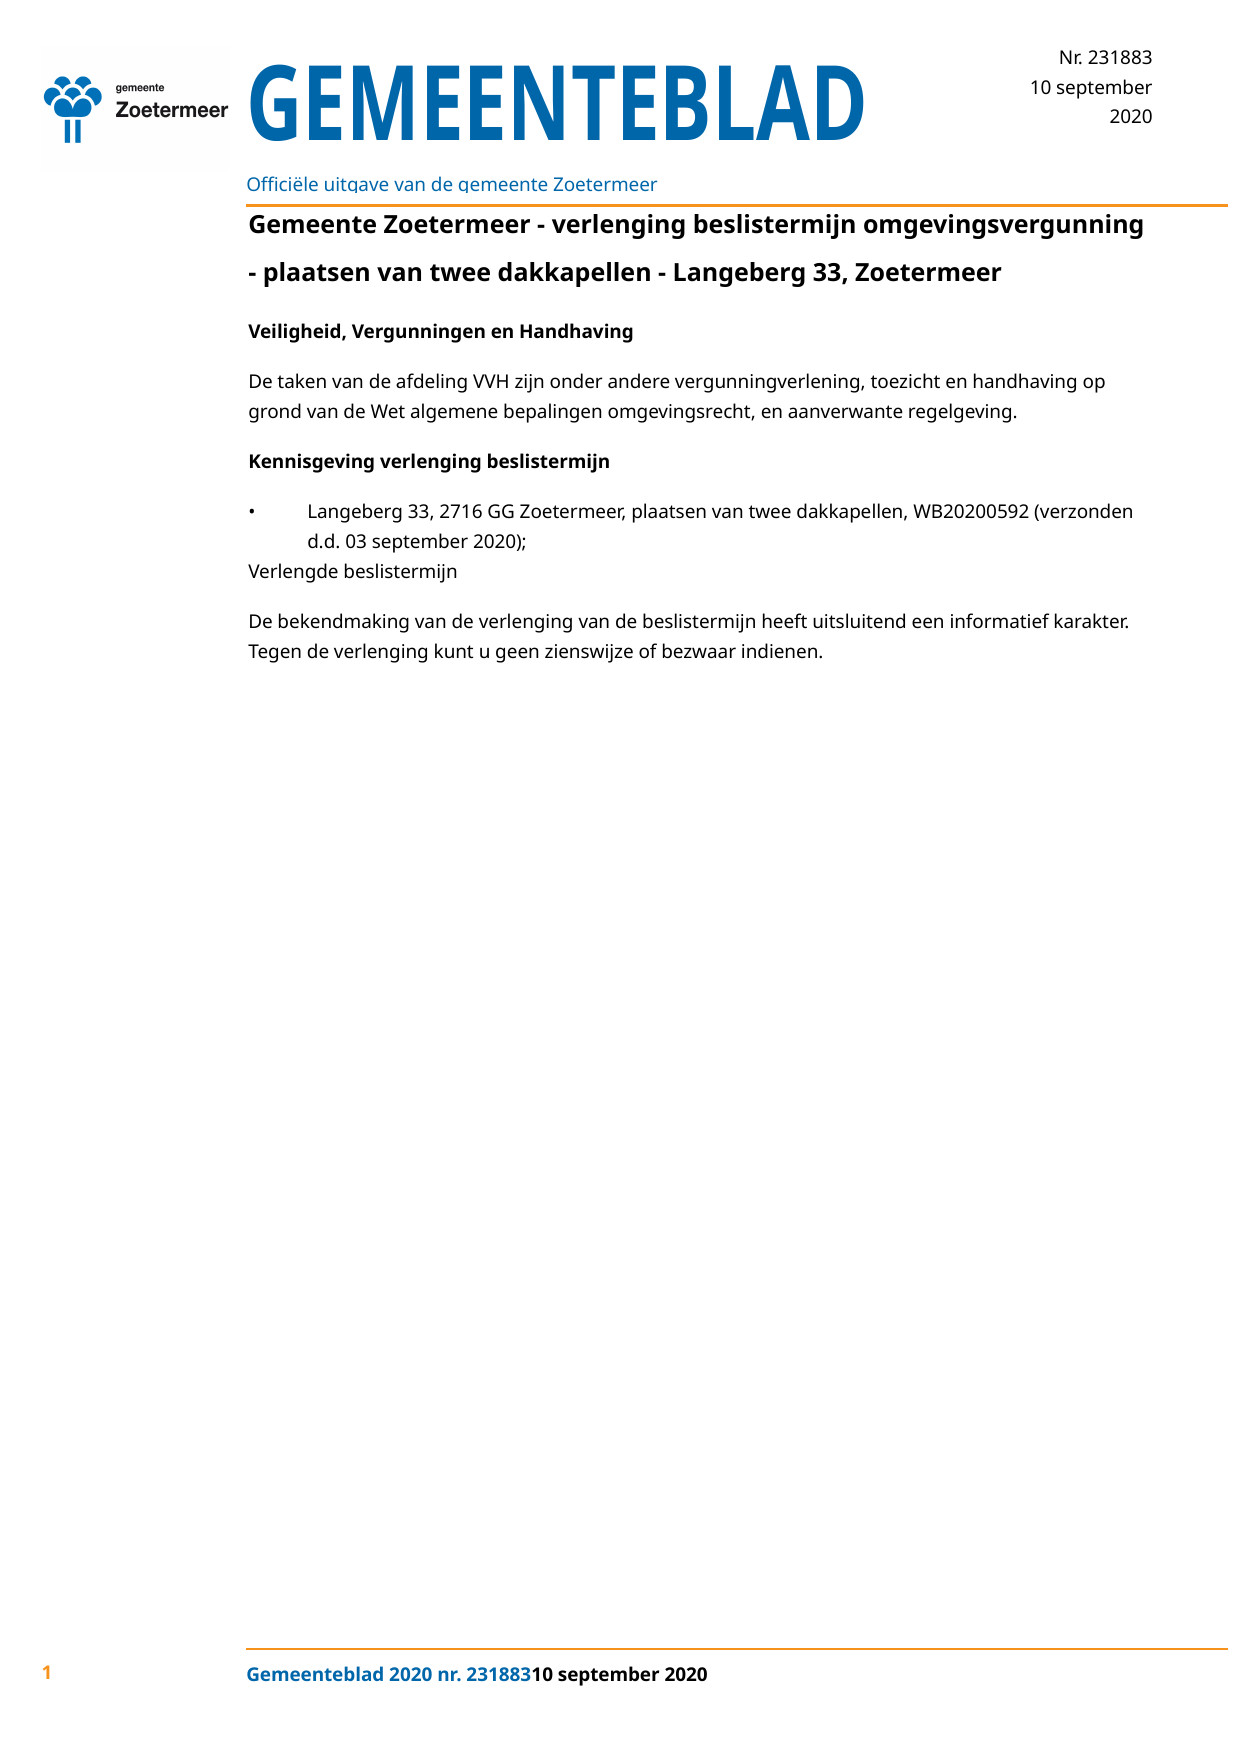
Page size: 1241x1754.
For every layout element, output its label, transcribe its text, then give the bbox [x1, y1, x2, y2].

text Gemeente Zoetermeer - verlenging beslistermijn omgevingsvergunning - plaatsen van twee dakkapellen - Langeberg 33, Zoetermeer [248, 207, 1152, 288]
text De taken van de afdeling VVH zijn onder andere vergunningverlening, toezicht en handhaving op grond van de Wet algemene bepalingen omgevingsrecht, en aanverwante regelgeving. [248, 368, 1152, 424]
text De bekendmaking van de verlenging van de beslistermijn heeft uitsluitend een informatief karakter. Tegen de verlenging kunt u geen zienswijze of bezwaar indienen. [248, 608, 1152, 664]
text Verlengde beslistermijn [248, 558, 1152, 584]
list Langeberg 33, 2716 GG Zoetermeer, plaatsen van twee dakkapellen, WB20200592 (verzonden d.d. 03 september 2020); [248, 499, 1152, 554]
text Kennisgeving verlenging beslistermijn [248, 448, 1152, 474]
text Veiligheid, Vergunningen en Handhaving [248, 318, 1152, 344]
picture [41, 47, 231, 172]
